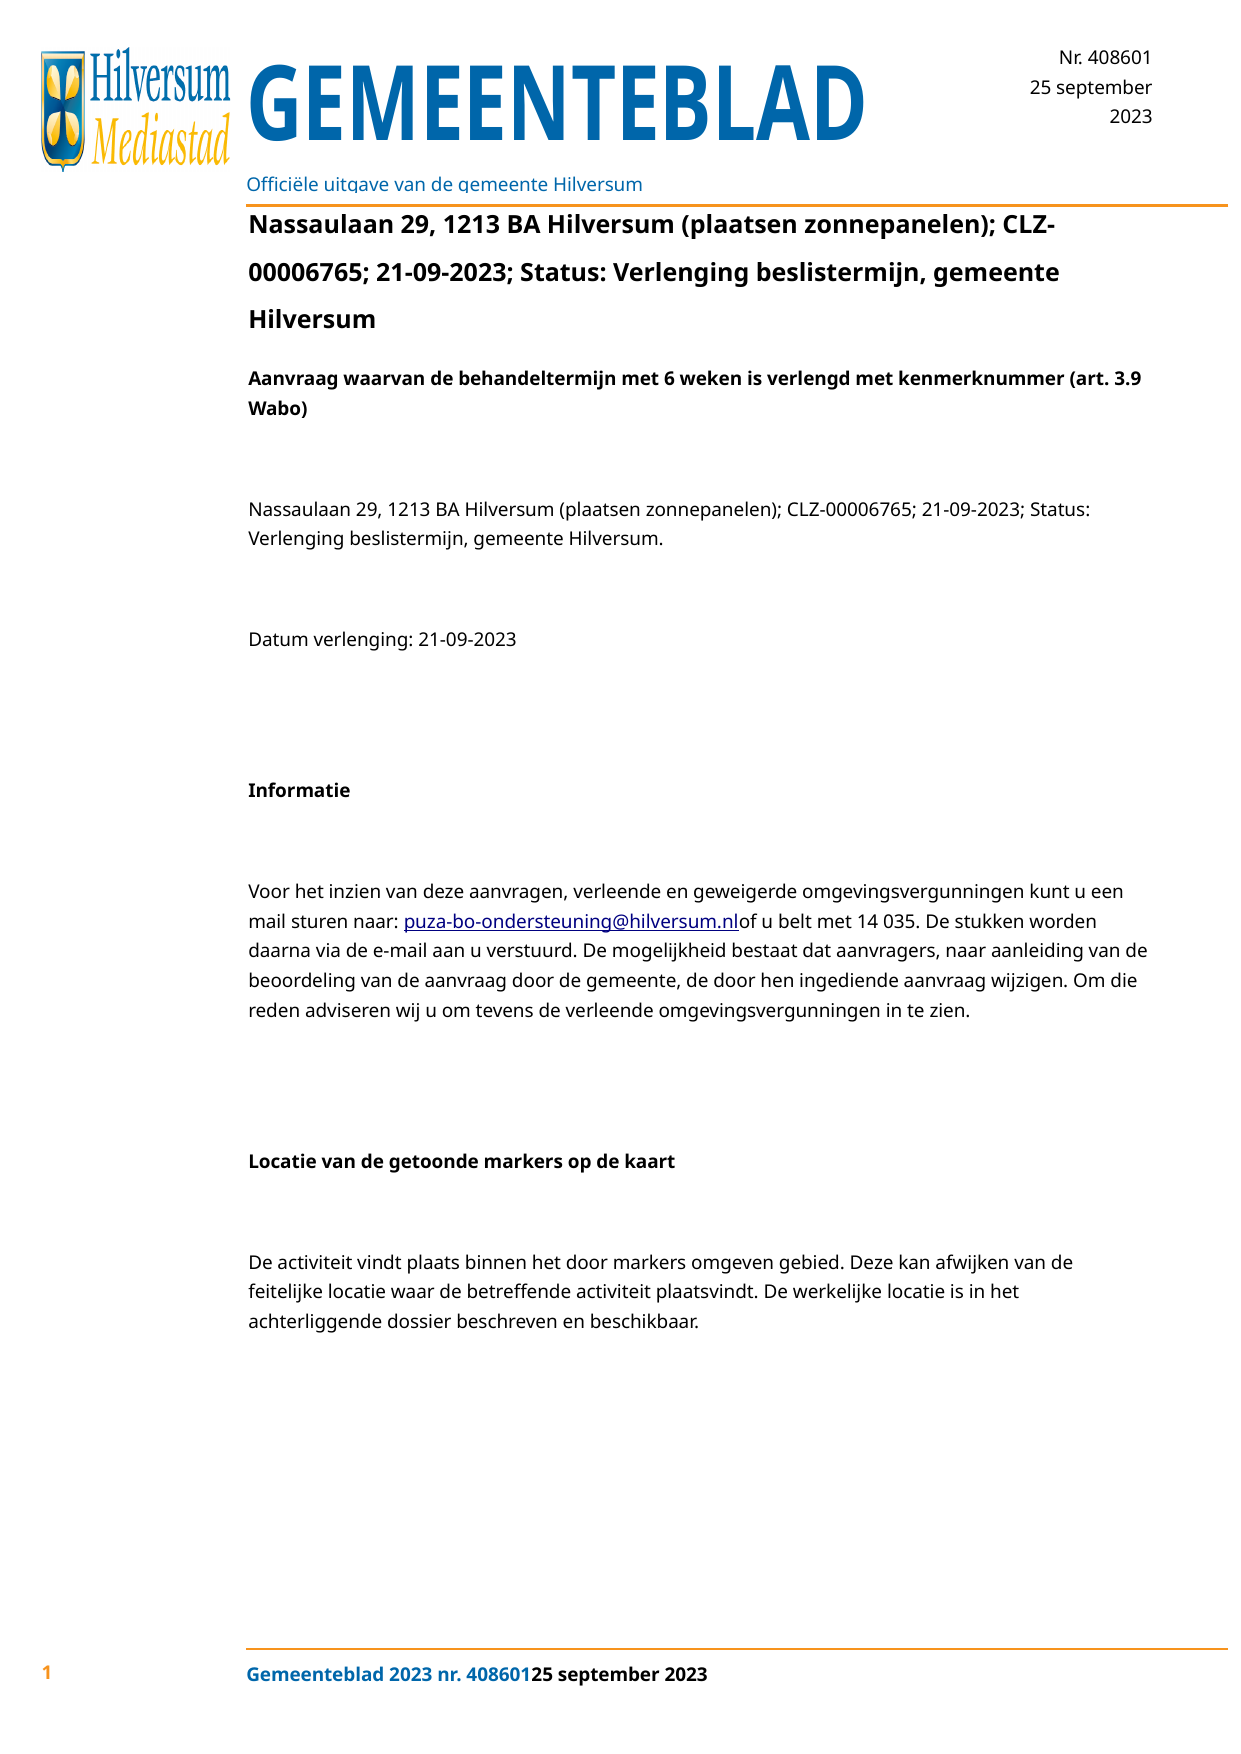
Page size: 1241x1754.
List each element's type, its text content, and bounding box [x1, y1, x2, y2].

text Voor het inzien van deze aanvragen, verleende en geweigerde omgevingsvergunningen kunt u een mail sturen naar: puza-bo-ondersteuning@hilversum.nlof u belt met 14 035. De stukken worden daarna via de e-mail aan u verstuurd. De mogelijkheid bestaat dat aanvragers, naar aanleiding van de beoordeling van de aanvraag door de gemeente, de door hen ingediende aanvraag wijzigen. Om die reden adviseren wij u om tevens de verleende omgevingsvergunningen in te zien. [248, 878, 1152, 1022]
text Informatie [248, 778, 1152, 803]
picture [41, 47, 231, 172]
text Datum verlenging: 21-09-2023 [248, 626, 1152, 652]
text De activiteit vindt plaats binnen het door markers omgeven gebied. Deze kan afwijken van de feitelijke locatie waar de betreffende activiteit plaatsvindt. De werkelijke locatie is in het achterliggende dossier beschreven en beschikbaar. [248, 1249, 1152, 1334]
text Nassaulaan 29, 1213 BA Hilversum (plaatsen zonnepanelen); CLZ-00006765; 21-09-2023; Status: Verlenging beslistermijn, gemeente Hilversum [248, 207, 1152, 336]
text Nassaulaan 29, 1213 BA Hilversum (plaatsen zonnepanelen); CLZ-00006765; 21-09-2023; Status: Verlenging beslistermijn, gemeente Hilversum. [248, 496, 1152, 551]
text Aanvraag waarvan de behandeltermijn met 6 weken is verlengd met kenmerknummer (art. 3.9 Wabo) [248, 366, 1152, 421]
text Locatie van de getoonde markers op de kaart [248, 1148, 1152, 1174]
